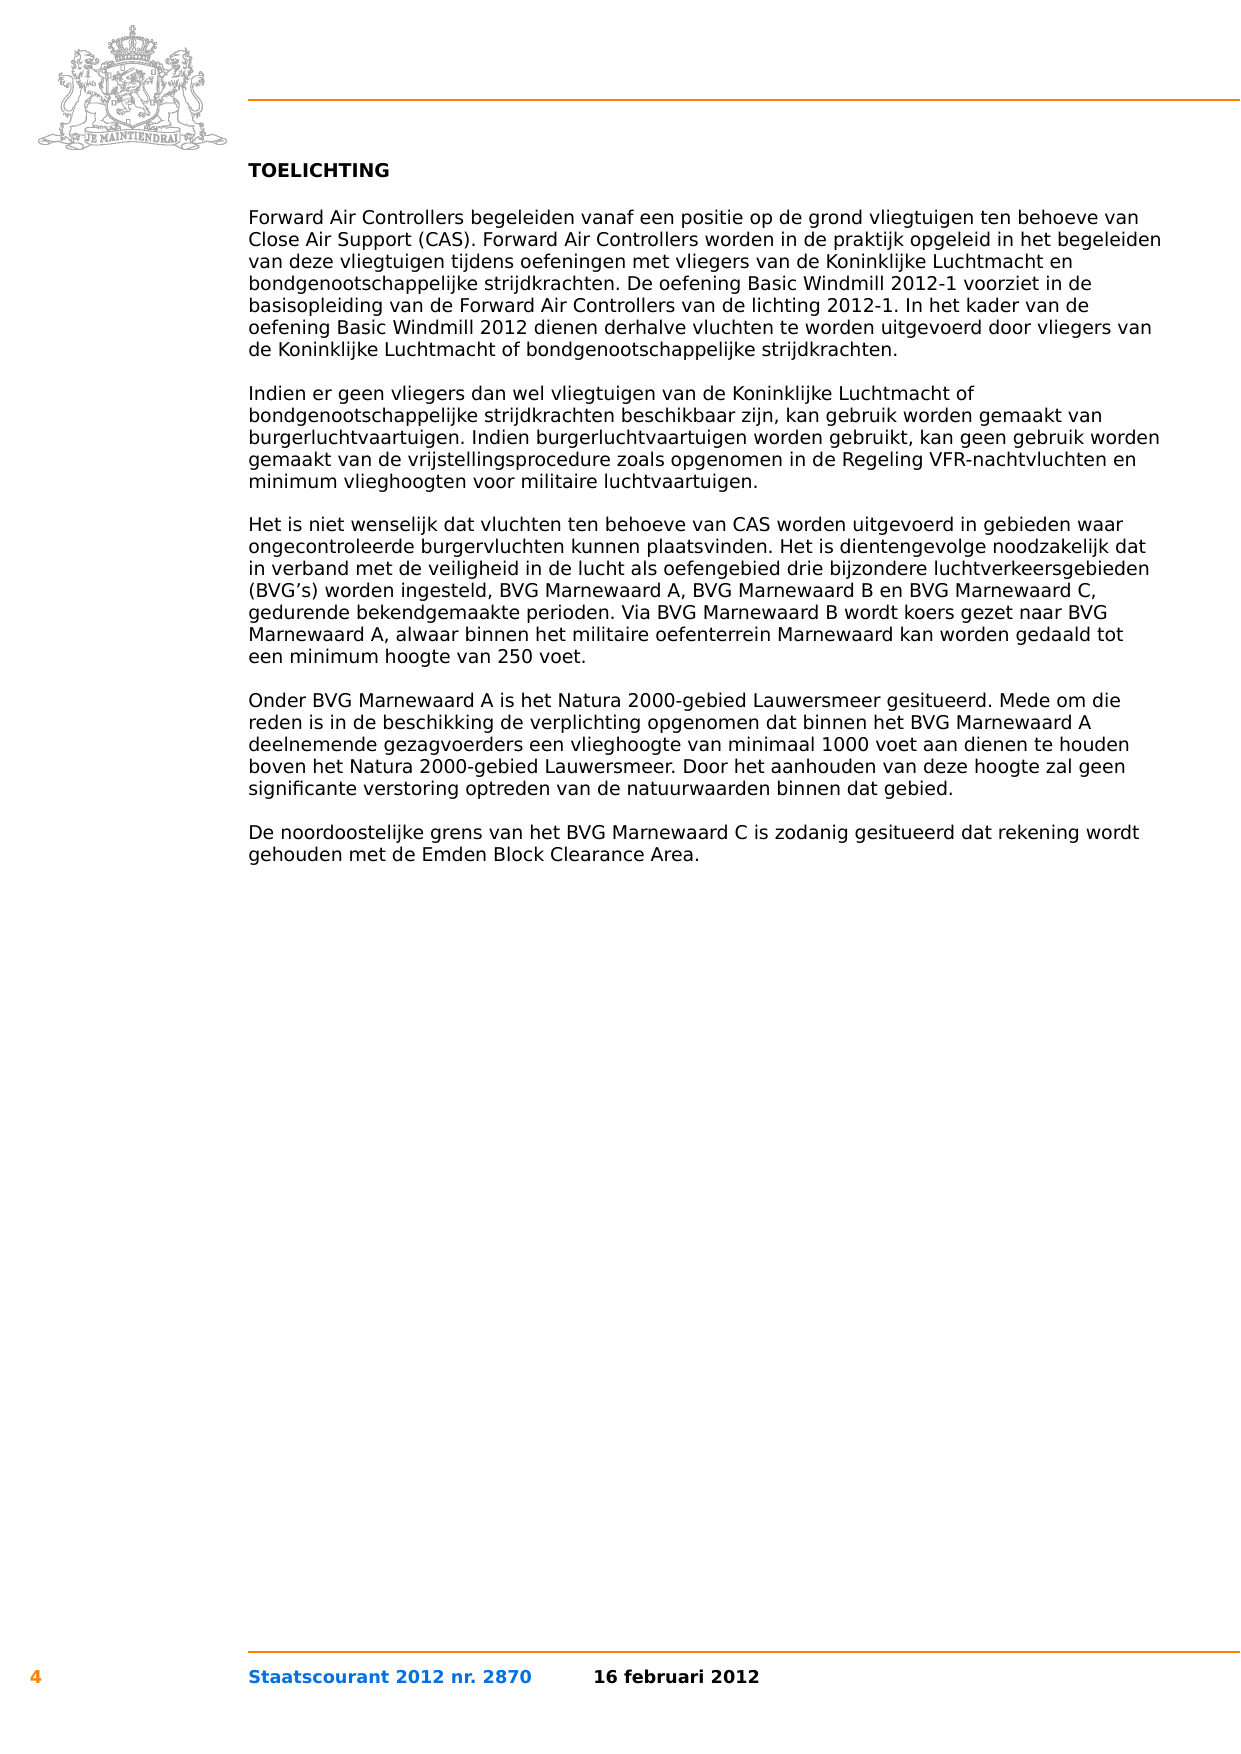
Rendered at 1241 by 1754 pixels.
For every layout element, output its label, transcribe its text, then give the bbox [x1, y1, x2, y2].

text Forward Air Controllers begeleiden vanaf een positie op de grond vliegtuigen ten behoeve van Close Air Support (CAS). Forward Air Controllers worden in de praktijk opgeleid in het begeleiden van deze vliegtuigen tijdens oefeningen met vliegers van de Koninklijke Luchtmacht en bondgenootschappelijke strijdkrachten. De oefening Basic Windmill 2012-1 voorziet in de basisopleiding van de Forward Air Controllers van de lichting 2012-1. In het kader van de oefening Basic Windmill 2012 dienen derhalve vluchten te worden uitgevoerd door vliegers van de Koninklijke Luchtmacht of bondgenootschappelijke strijdkrachten. [248, 207, 1163, 361]
text Onder BVG Marnewaard A is het Natura 2000-gebied Lauwersmeer gesitueerd. Mede om die reden is in de beschikking de verplichting opgenomen dat binnen het BVG Marnewaard A deelnemende gezagvoerders een vlieghoogte van minimaal 1000 voet aan dienen te houden boven het Natura 2000-gebied Lauwersmeer. Door het aanhouden van deze hoogte zal geen significante verstoring optreden van de natuurwaarden binnen dat gebied. [248, 690, 1163, 800]
subtitle TOELICHTING [248, 160, 1163, 182]
picture [38, 25, 227, 150]
text Indien er geen vliegers dan wel vliegtuigen van de Koninklijke Luchtmacht of bondgenootschappelijke strijdkrachten beschikbaar zijn, kan gebruik worden gemaakt van burgerluchtvaartuigen. Indien burgerluchtvaartuigen worden gebruikt, kan geen gebruik worden gemaakt van de vrijstellingsprocedure zoals opgenomen in de Regeling VFR-nachtvluchten en minimum vlieghoogten voor militaire luchtvaartuigen. [248, 383, 1163, 492]
text Het is niet wenselijk dat vluchten ten behoeve van CAS worden uitgevoerd in gebieden waar ongecontroleerde burgervluchten kunnen plaatsvinden. Het is dientengevolge noodzakelijk dat in verband met de veiligheid in de lucht als oefengebied drie bijzondere luchtverkeersgebieden (BVG’s) worden ingesteld, BVG Marnewaard A, BVG Marnewaard B en BVG Marnewaard C, gedurende bekendgemaakte perioden. Via BVG Marnewaard B wordt koers gezet naar BVG Marnewaard A, alwaar binnen het militaire oefenterrein Marnewaard kan worden gedaald tot een minimum hoogte van 250 voet. [248, 514, 1163, 668]
text De noordoostelijke grens van het BVG Marnewaard C is zodanig gesitueerd dat rekening wordt gehouden met de Emden Block Clearance Area. [248, 822, 1163, 866]
